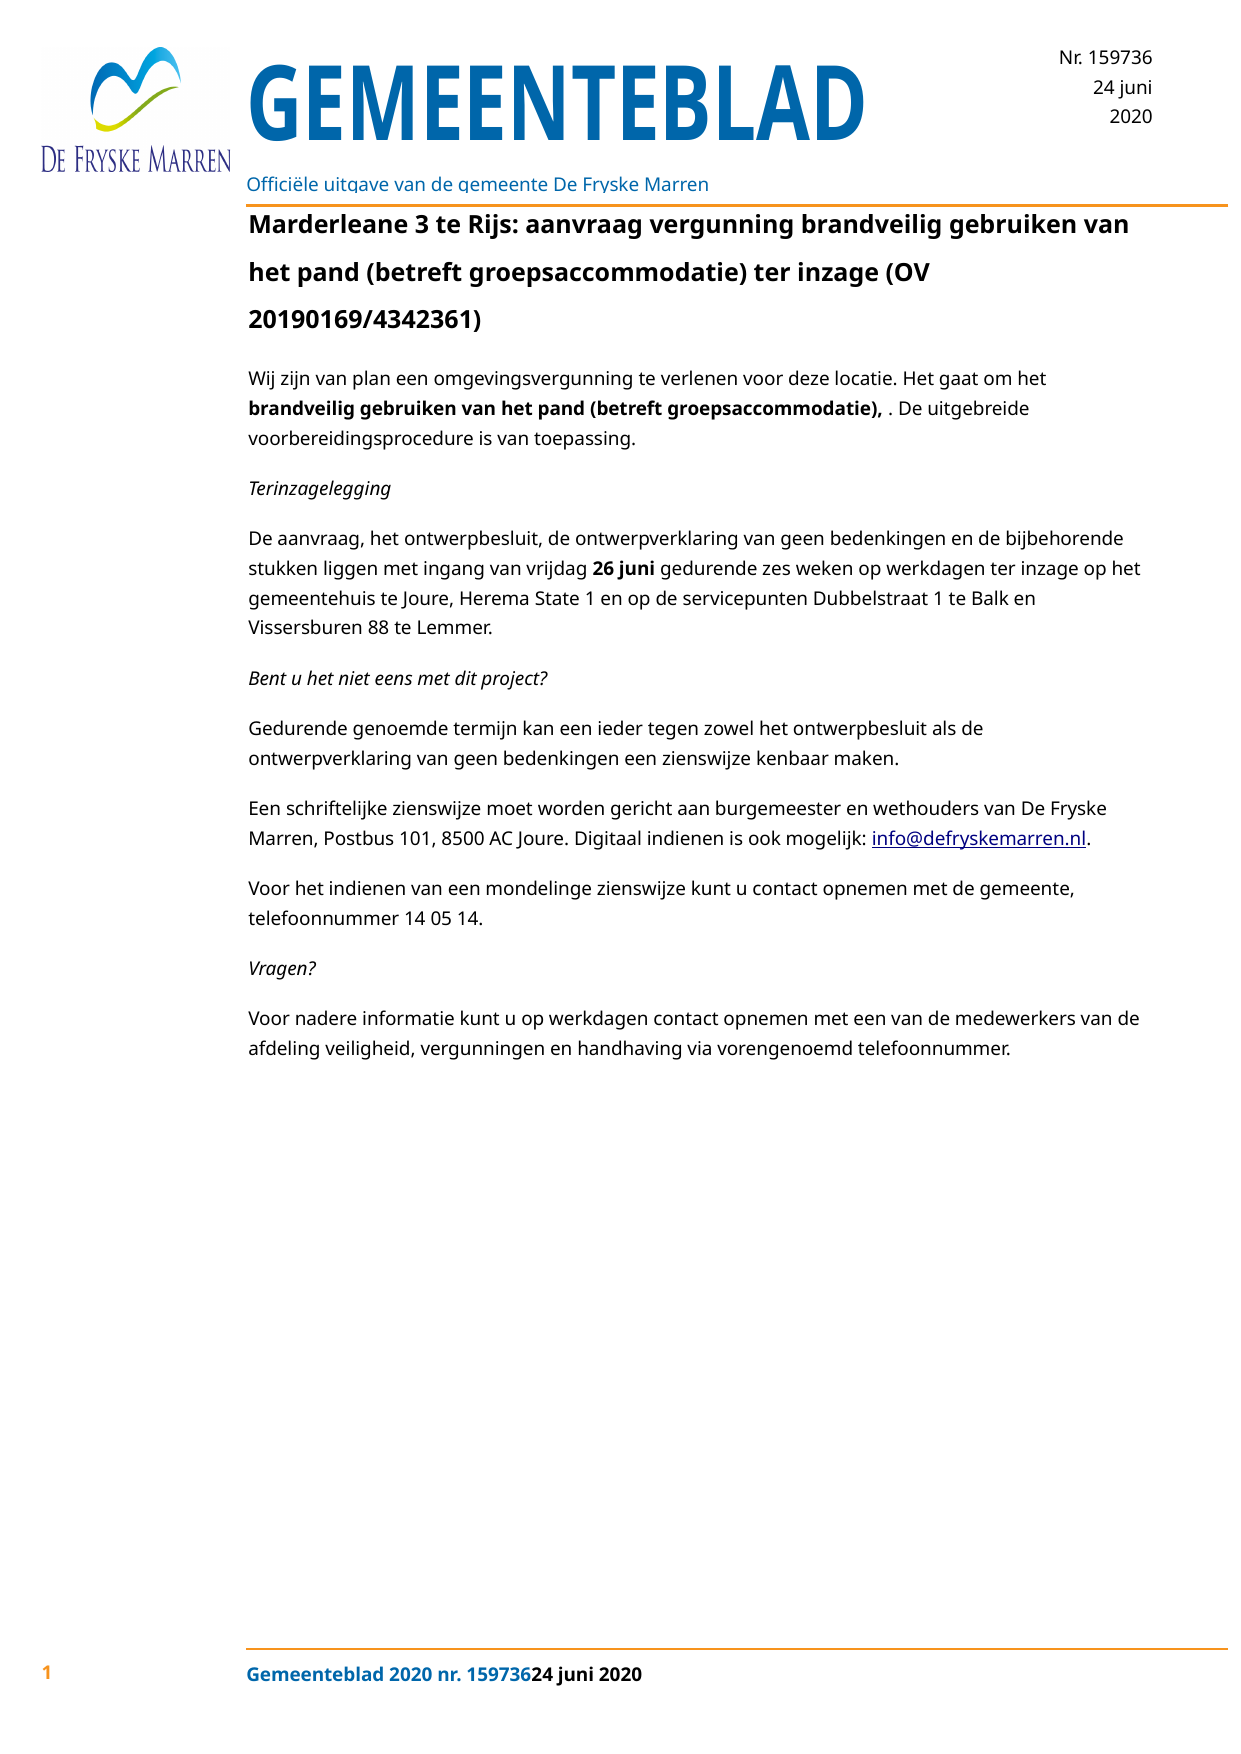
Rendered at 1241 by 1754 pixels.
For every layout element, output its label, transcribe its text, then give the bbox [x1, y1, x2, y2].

picture [41, 47, 231, 172]
text Marderleane 3 te Rijs: aanvraag vergunning brandveilig gebruiken van het pand (betreft groepsaccommodatie) ter inzage (OV 20190169/4342361) [248, 207, 1152, 336]
text Bent u het niet eens met dit project? [248, 665, 1152, 690]
text Wij zijn van plan een omgevingsvergunning te verlenen voor deze locatie. Het gaat om het brandveilig gebruiken van het pand (betreft groepsaccommodatie), . De uitgebreide voorbereidingsprocedure is van toepassing. [248, 366, 1152, 450]
text Voor het indienen van een mondelinge zienswijze kunt u contact opnemen met de gemeente, telefoonnummer 14 05 14. [248, 875, 1152, 930]
text Vragen? [248, 955, 1152, 981]
text Voor nadere informatie kunt u op werkdagen contact opnemen met een van de medewerkers van de afdeling veiligheid, vergunningen en handhaving via vorengenoemd telefoonnummer. [248, 1006, 1152, 1061]
text Een schriftelijke zienswijze moet worden gericht aan burgemeester en wethouders van De Fryske Marren, Postbus 101, 8500 AC Joure. Digitaal indienen is ook mogelijk: info@defryskemarren.nl. [248, 795, 1152, 850]
text Terinzagelegging [248, 475, 1152, 501]
text De aanvraag, het ontwerpbesluit, de ontwerpverklaring van geen bedenkingen en de bijbehorende stukken liggen met ingang van vrijdag 26 juni gedurende zes weken op werkdagen ter inzage op het gemeentehuis te Joure, Herema State 1 en op de servicepunten Dubbelstraat 1 te Balk en Vissersburen 88 te Lemmer. [248, 526, 1152, 640]
text Gedurende genoemde termijn kan een ieder tegen zowel het ontwerpbesluit als de ontwerpverklaring van geen bedenkingen een zienswijze kenbaar maken. [248, 715, 1152, 770]
